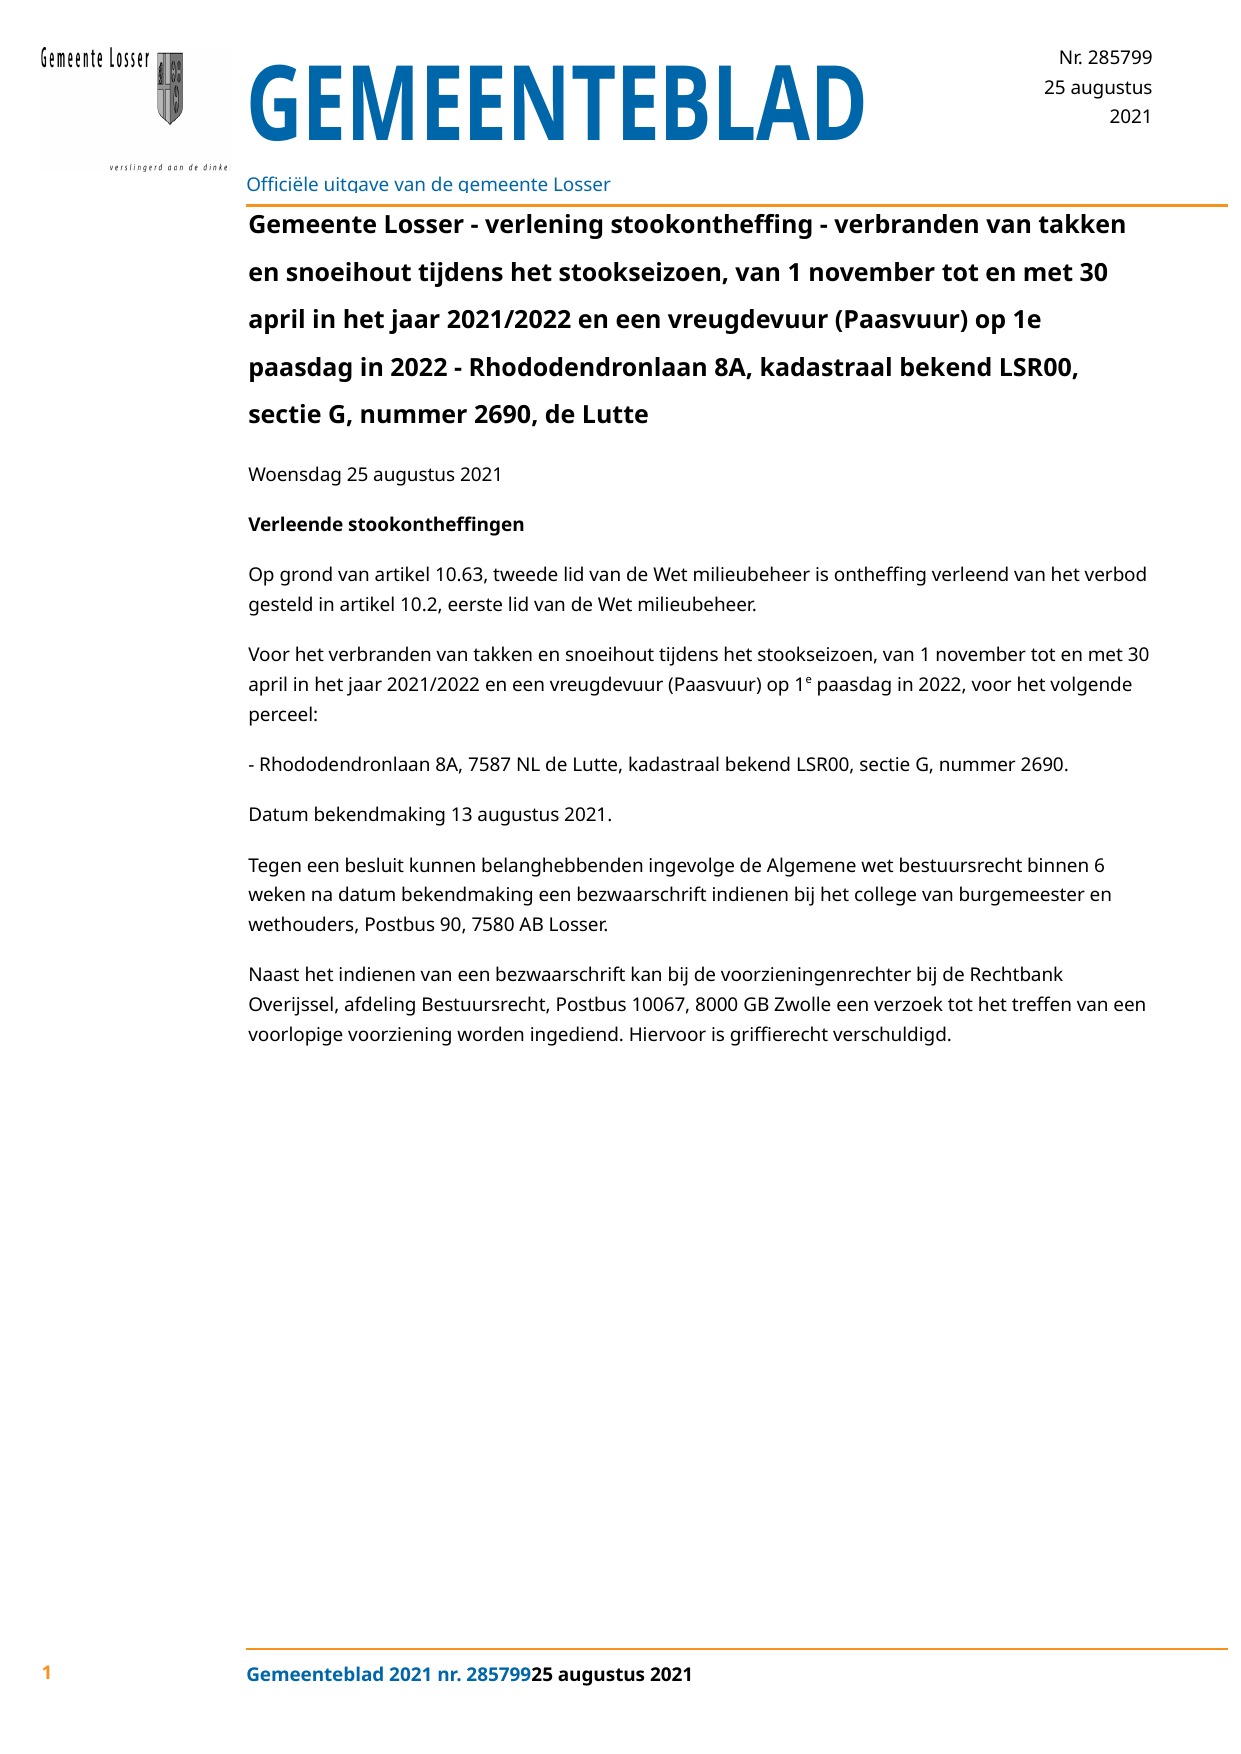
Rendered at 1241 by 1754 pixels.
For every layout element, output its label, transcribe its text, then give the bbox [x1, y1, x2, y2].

text Tegen een besluit kunnen belanghebbenden ingevolge de Algemene wet bestuursrecht binnen 6 weken na datum bekendmaking een bezwaarschrift indienen bij het college van burgemeester en wethouders, Postbus 90, 7580 AB Losser. [248, 852, 1152, 937]
text - Rhododendronlaan 8A, 7587 NL de Lutte, kadastraal bekend LSR00, sectie G, nummer 2690. [248, 751, 1152, 777]
text Verleende stookontheffingen [248, 511, 1152, 537]
text Naast het indienen van een bezwaarschrift kan bij de voorzieningenrechter bij de Rechtbank Overijssel, afdeling Bestuursrecht, Postbus 10067, 8000 GB Zwolle een verzoek tot het treffen van een voorlopige voorziening worden ingediend. Hiervoor is griffierecht verschuldigd. [248, 962, 1152, 1046]
text Voor het verbranden van takken en snoeihout tijdens het stookseizoen, van 1 november tot en met 30 april in het jaar 2021/2022 en een vreugdevuur (Paasvuur) op 1e paasdag in 2022, voor het volgende perceel: [248, 642, 1152, 726]
text Woensdag 25 augustus 2021 [248, 461, 1152, 486]
text Gemeente Losser - verlening stookontheffing - verbranden van takken en snoeihout tijdens het stookseizoen, van 1 november tot en met 30 april in het jaar 2021/2022 en een vreugdevuur (Paasvuur) op 1e paasdag in 2022 - Rhododendronlaan 8A, kadastraal bekend LSR00, sectie G, nummer 2690, de Lutte [248, 207, 1152, 431]
text Datum bekendmaking 13 augustus 2021. [248, 802, 1152, 827]
picture [41, 47, 231, 172]
text Op grond van artikel 10.63, tweede lid van de Wet milieubeheer is ontheffing verleend van het verbod gesteld in artikel 10.2, eerste lid van de Wet milieubeheer. [248, 562, 1152, 617]
